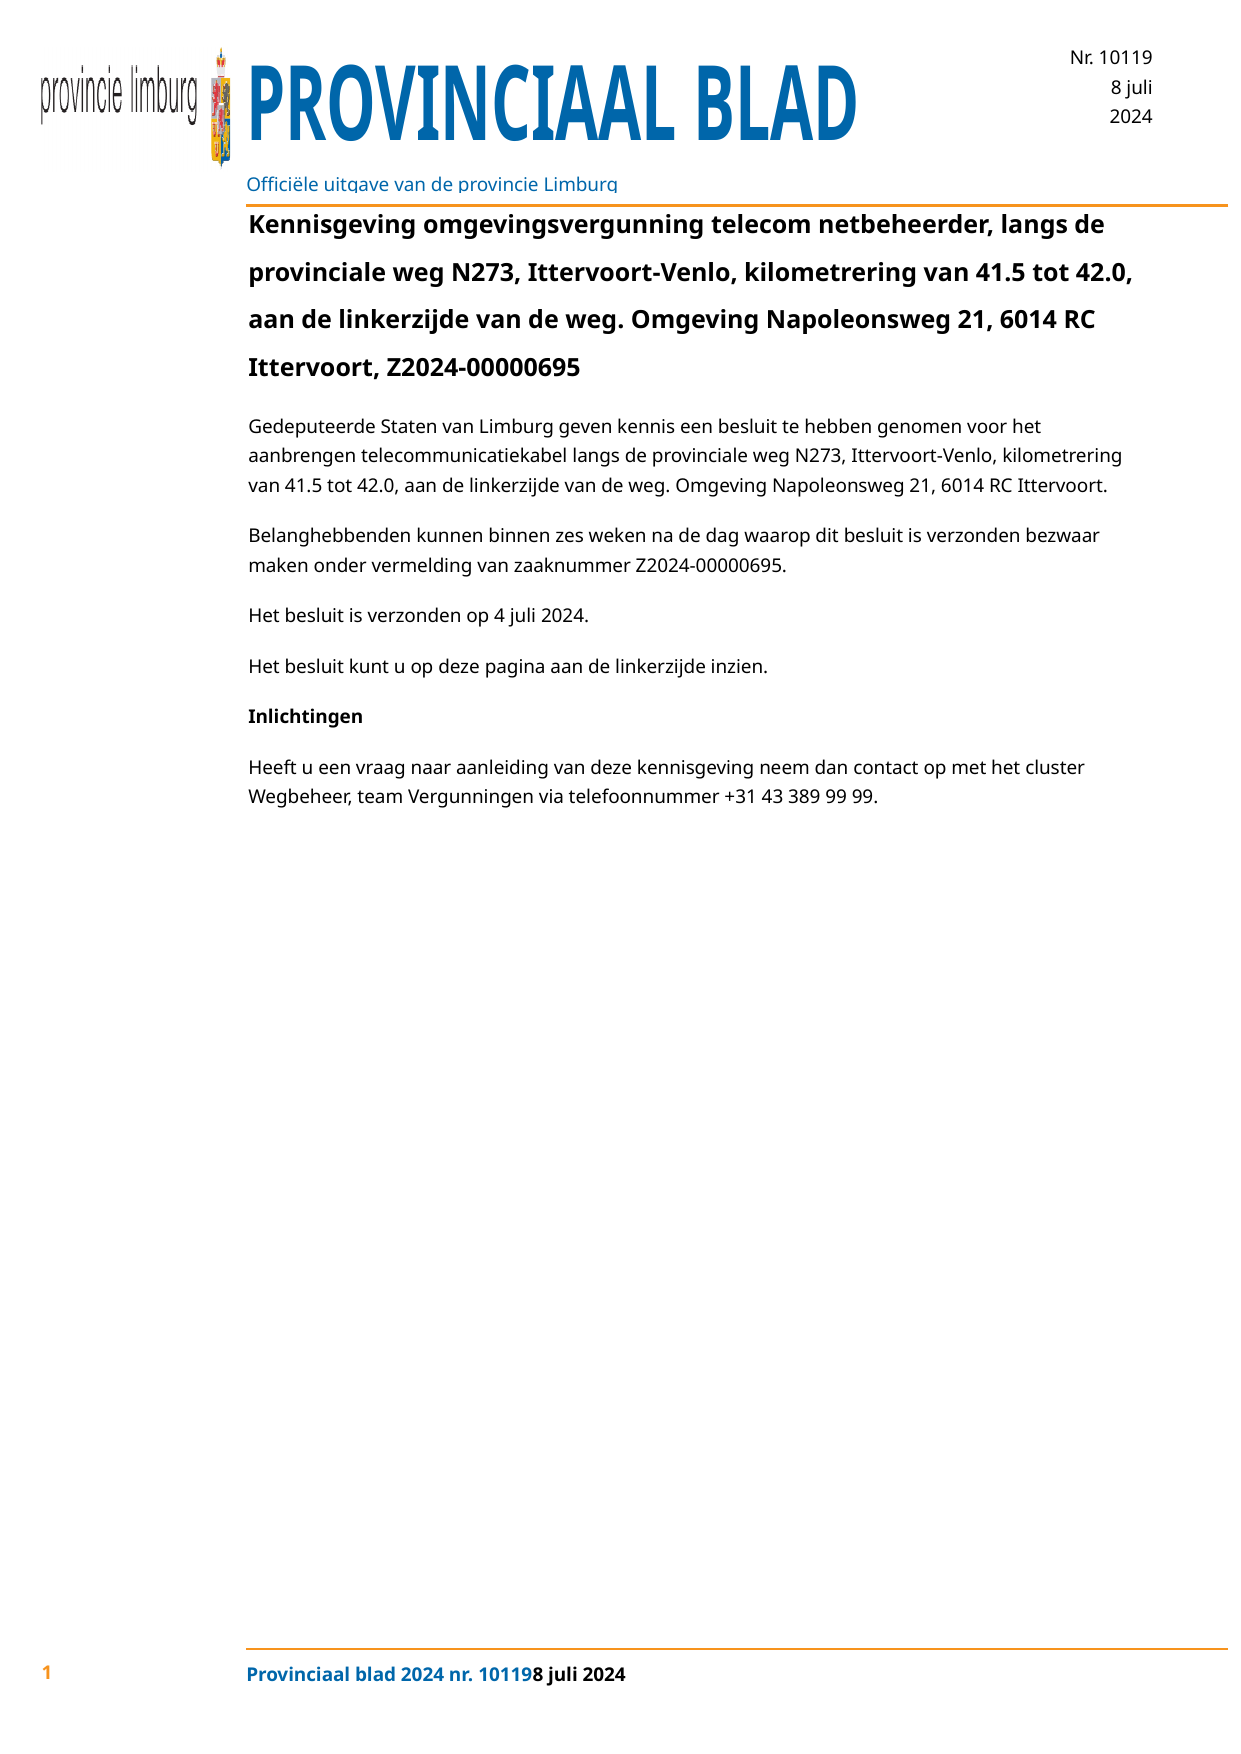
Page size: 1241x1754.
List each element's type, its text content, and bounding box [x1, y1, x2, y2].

text Het besluit kunt u op deze pagina aan de linkerzijde inzien. [248, 653, 1152, 679]
text Heeft u een vraag naar aanleiding van deze kennisgeving neem dan contact op met het cluster Wegbeheer, team Vergunningen via telefoonnummer +31 43 389 99 99. [248, 754, 1152, 809]
text Inlichtingen [248, 703, 1152, 729]
text Gedeputeerde Staten van Limburg geven kennis een besluit te hebben genomen voor het aanbrengen telecommunicatiekabel langs de provinciale weg N273, Ittervoort-Venlo, kilometrering van 41.5 tot 42.0, aan de linkerzijde van de weg. Omgeving Napoleonsweg 21, 6014 RC Ittervoort. [248, 413, 1152, 498]
text Belanghebbenden kunnen binnen zes weken na de dag waarop dit besluit is verzonden bezwaar maken onder vermelding van zaaknummer Z2024-00000695. [248, 523, 1152, 578]
text Het besluit is verzonden op 4 juli 2024. [248, 603, 1152, 628]
picture [41, 47, 231, 172]
text Kennisgeving omgevingsvergunning telecom netbeheerder, langs de provinciale weg N273, Ittervoort-Venlo, kilometrering van 41.5 tot 42.0, aan de linkerzijde van de weg. Omgeving Napoleonsweg 21, 6014 RC Ittervoort, Z2024-00000695 [248, 207, 1152, 384]
